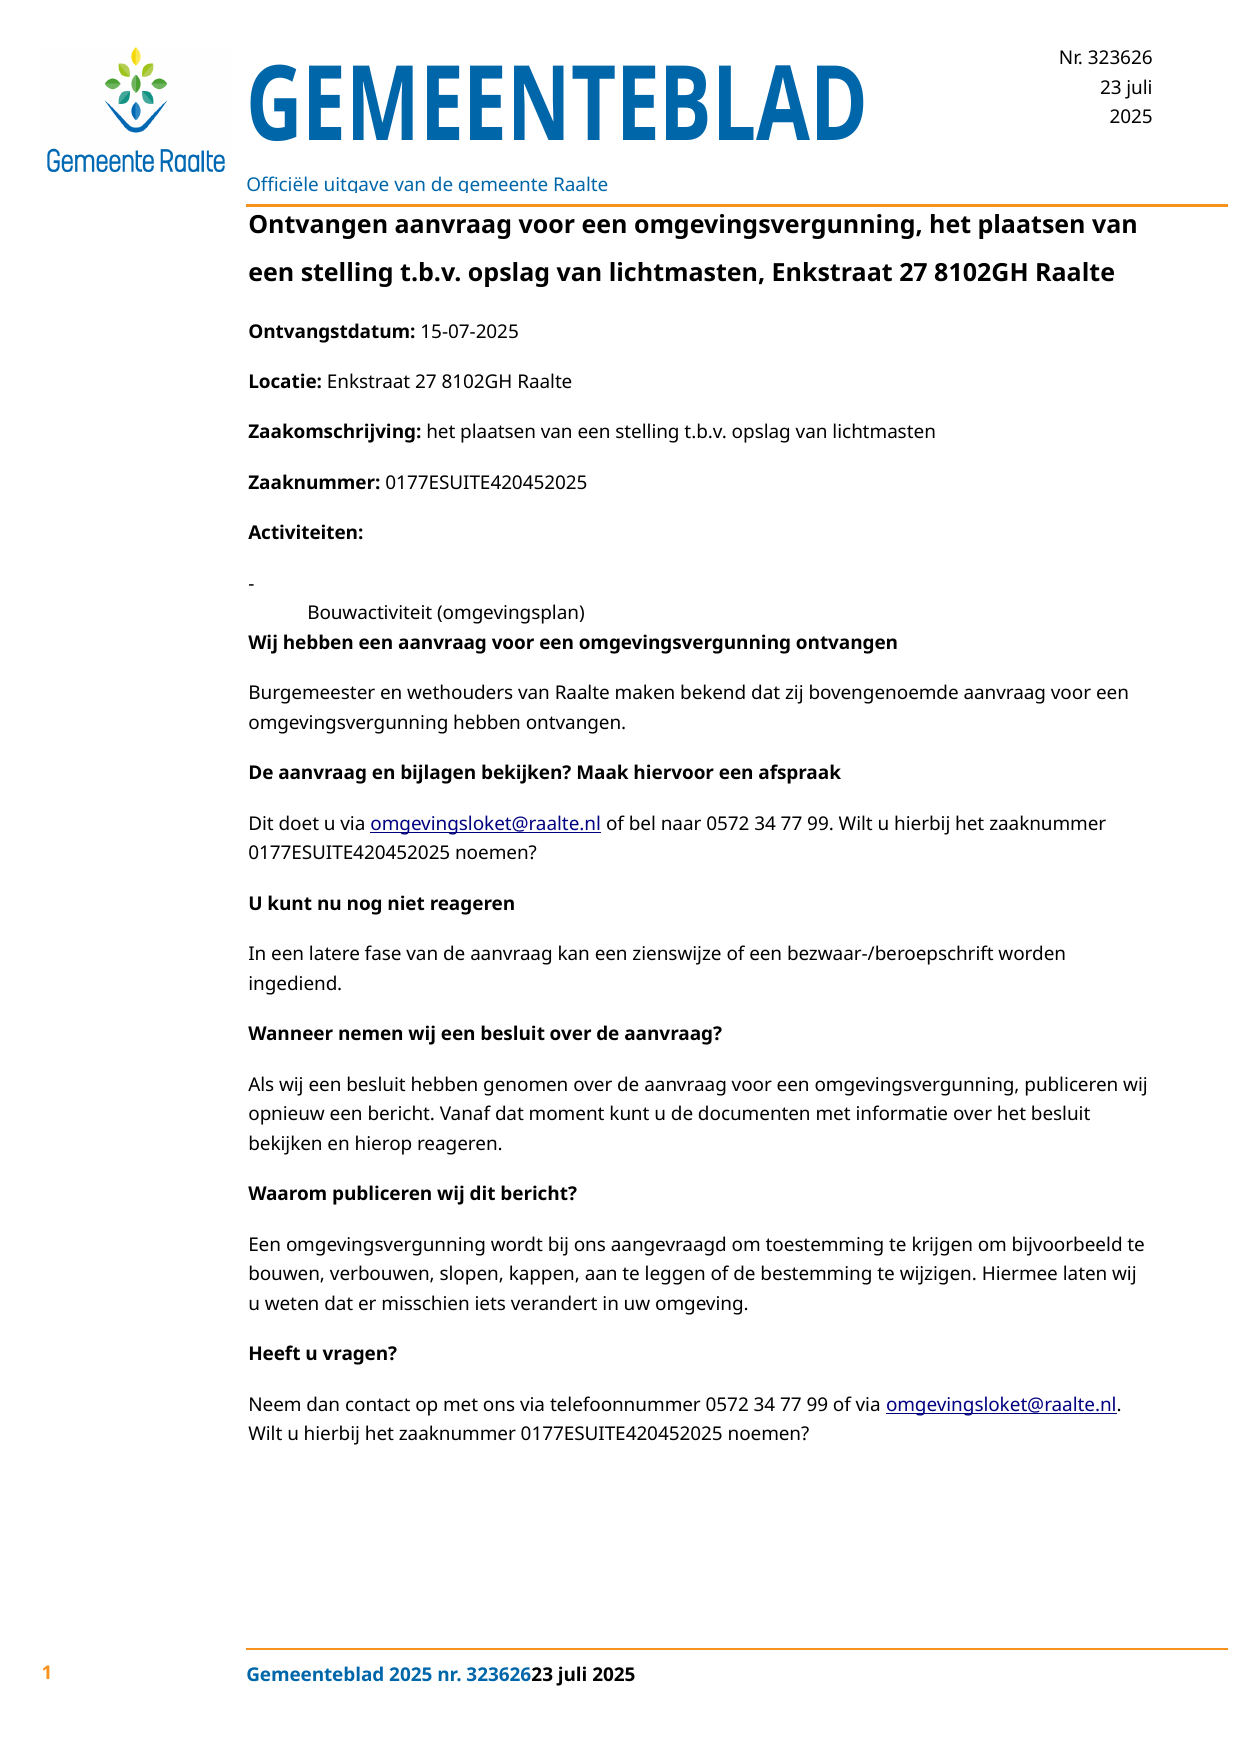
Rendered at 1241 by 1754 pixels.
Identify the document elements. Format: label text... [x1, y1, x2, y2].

text Burgemeester en wethouders van Raalte maken bekend dat zij bovengenoemde aanvraag voor een omgevingsvergunning hebben ontvangen. [248, 679, 1152, 735]
text Zaakomschrijving: het plaatsen van een stelling t.b.v. opslag van lichtmasten [248, 419, 1152, 444]
text Dit doet u via omgevingsloket@raalte.nl of bel naar 0572 34 77 99. Wilt u hierbij het zaaknummer 0177ESUITE420452025 noemen? [248, 810, 1152, 865]
text In een latere fase van de aanvraag kan een zienswijze of een bezwaar-/beroepschrift worden ingediend. [248, 940, 1152, 996]
text Ontvangen aanvraag voor een omgevingsvergunning, het plaatsen van een stelling t.b.v. opslag van lichtmasten, Enkstraat 27 8102GH Raalte [248, 207, 1152, 288]
picture [41, 47, 231, 172]
text Waarom publiceren wij dit bericht? [248, 1180, 1152, 1206]
text Ontvangstdatum: 15-07-2025 [248, 318, 1152, 344]
text De aanvraag en bijlagen bekijken? Maak hiervoor een afspraak [248, 759, 1152, 785]
text U kunt nu nog niet reageren [248, 890, 1152, 916]
text Locatie: Enkstraat 27 8102GH Raalte [248, 368, 1152, 394]
text Als wij een besluit hebben genomen over de aanvraag voor een omgevingsvergunning, publiceren wij opnieuw een bericht. Vanaf dat moment kunt u de documenten met informatie over het besluit bekijken en hierop reageren. [248, 1071, 1152, 1156]
text Wanneer nemen wij een besluit over de aanvraag? [248, 1020, 1152, 1046]
text Zaaknummer: 0177ESUITE420452025 [248, 469, 1152, 495]
text Wij hebben een aanvraag voor een omgevingsvergunning ontvangen [248, 629, 1152, 655]
text Een omgevingsvergunning wordt bij ons aangevraagd om toestemming te krijgen om bijvoorbeeld te bouwen, verbouwen, slopen, kappen, aan te leggen of de bestemming te wijzigen. Hiermee laten wij u weten dat er misschien iets verandert in uw omgeving. [248, 1231, 1152, 1316]
list Bouwactiviteit (omgevingsplan) [248, 599, 1152, 625]
text Neem dan contact op met ons via telefoonnummer 0572 34 77 99 of via omgevingsloket@raalte.nl. Wilt u hierbij het zaaknummer 0177ESUITE420452025 noemen? [248, 1391, 1152, 1446]
text Activiteiten: [248, 519, 1152, 545]
text Heeft u vragen? [248, 1340, 1152, 1366]
